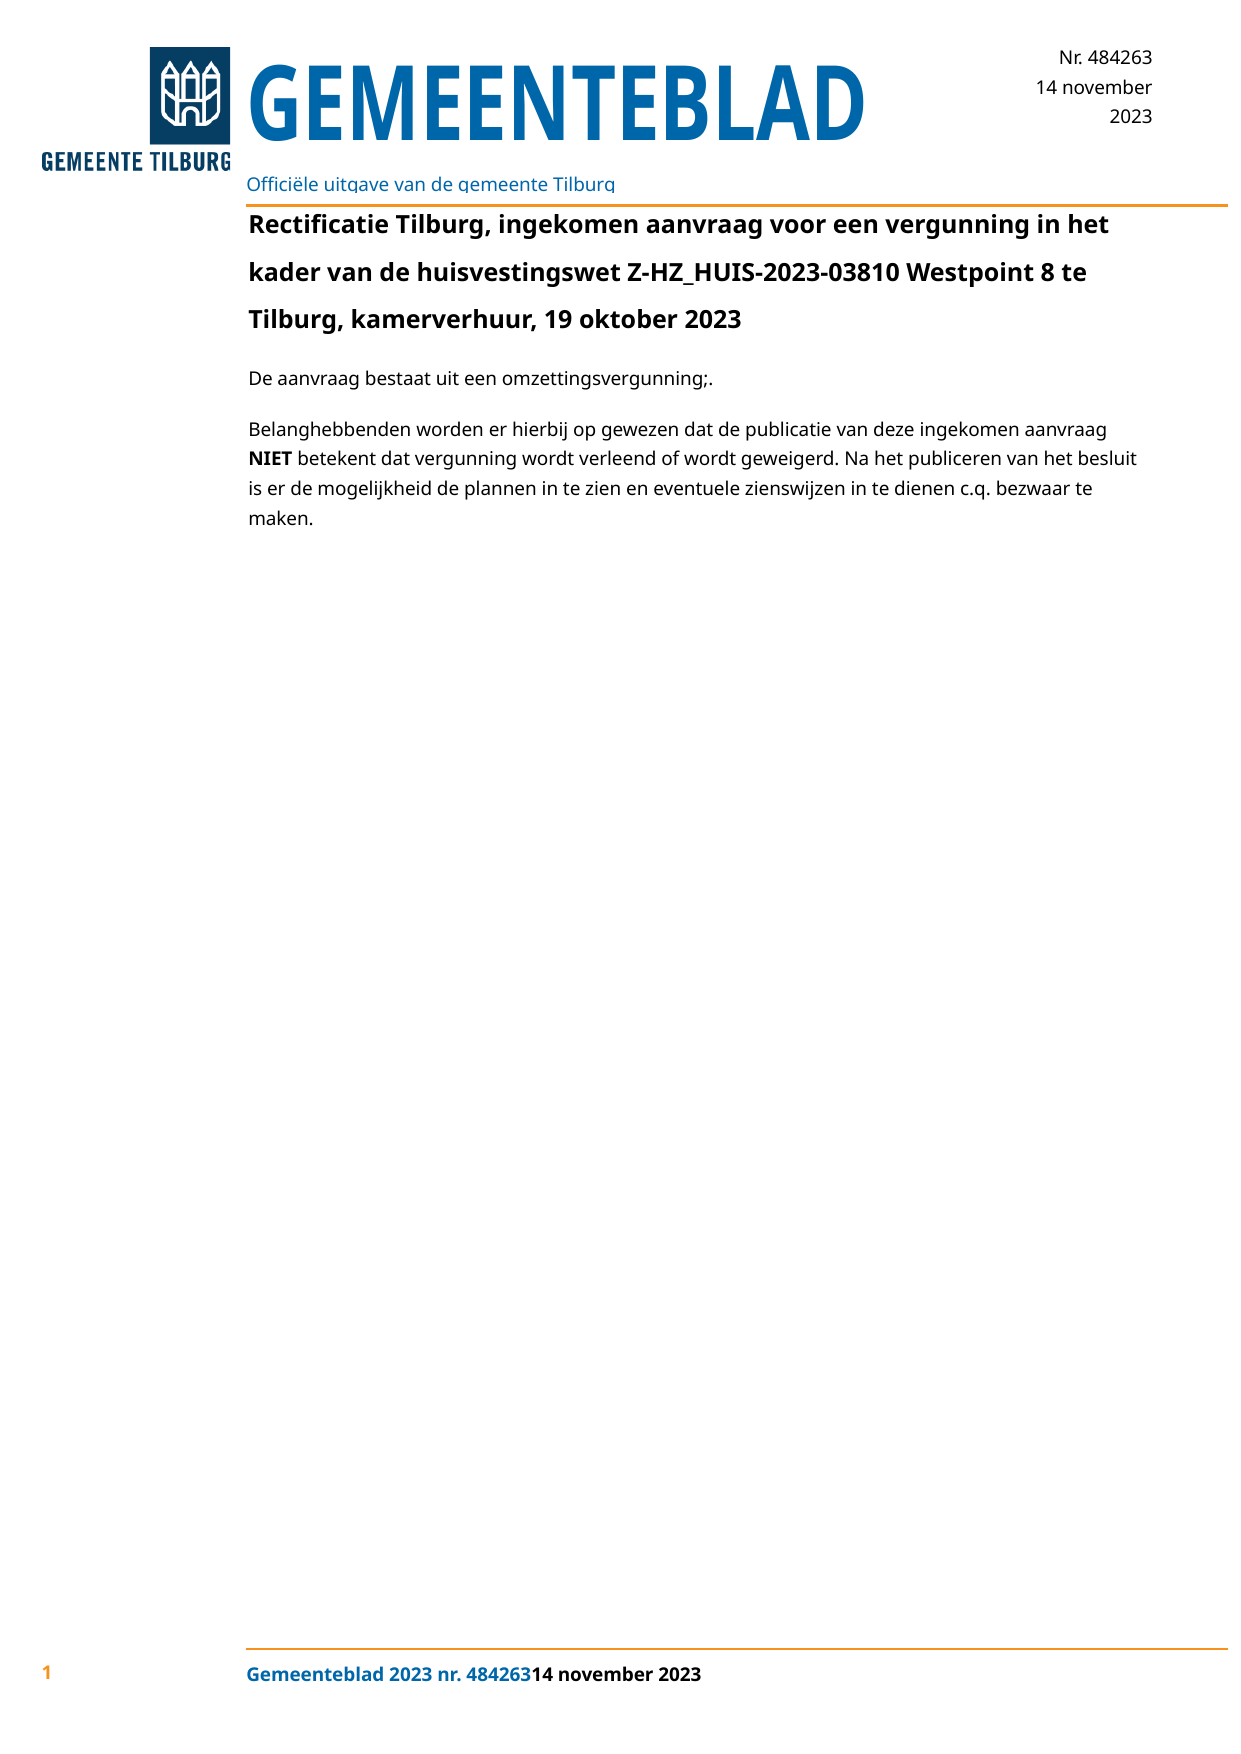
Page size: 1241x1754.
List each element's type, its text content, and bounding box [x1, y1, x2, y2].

text Belanghebbenden worden er hierbij op gewezen dat de publicatie van deze ingekomen aanvraag NIET betekent dat vergunning wordt verleend of wordt geweigerd. Na het publiceren van het besluit is er de mogelijkheid de plannen in te zien en eventuele zienswijzen in te dienen c.q. bezwaar te maken. [248, 416, 1152, 530]
text De aanvraag bestaat uit een omzettingsvergunning;. [248, 366, 1152, 391]
text Rectificatie Tilburg, ingekomen aanvraag voor een vergunning in het kader van de huisvestingswet Z-HZ_HUIS-2023-03810 Westpoint 8 te Tilburg, kamerverhuur, 19 oktober 2023 [248, 207, 1152, 336]
picture [41, 47, 231, 172]
